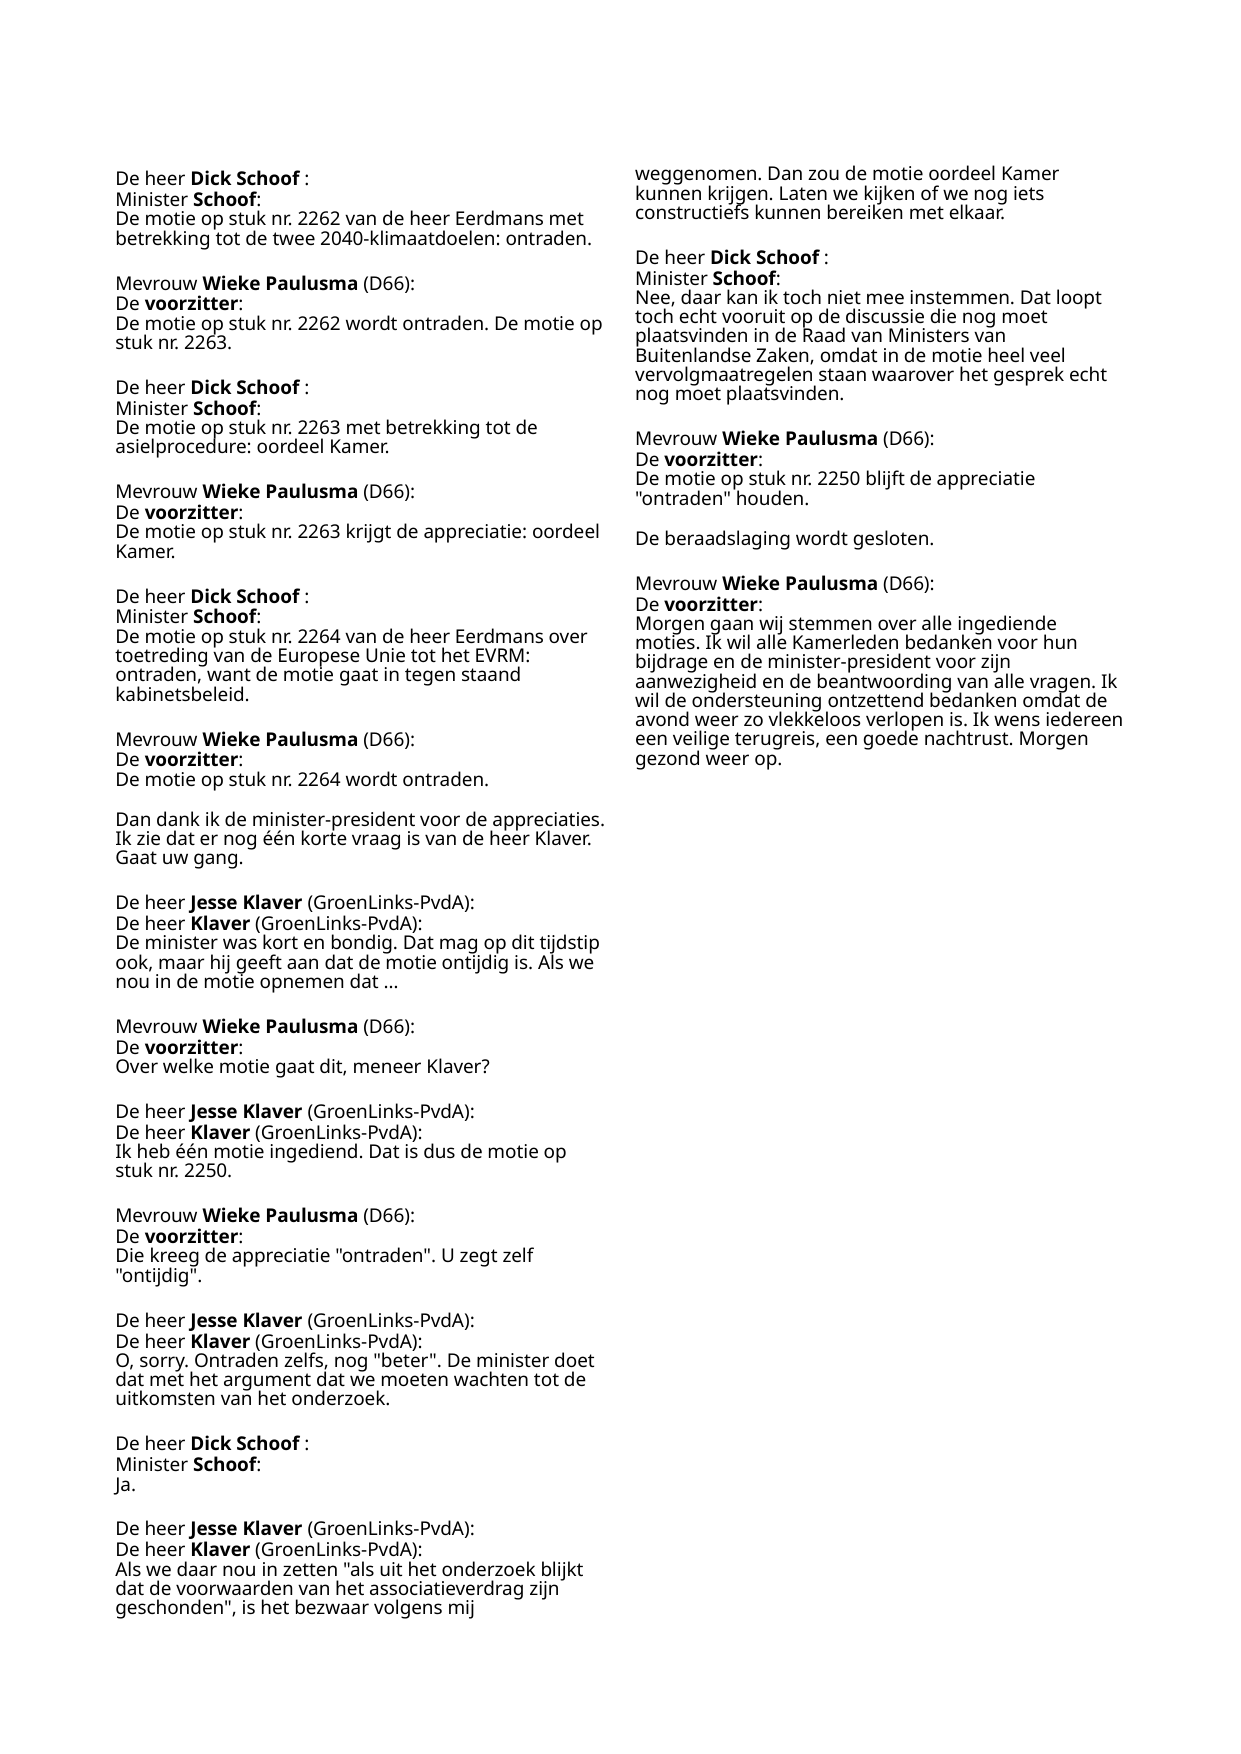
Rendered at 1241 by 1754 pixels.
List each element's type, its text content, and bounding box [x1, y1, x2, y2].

text Minister Schoof: [115, 400, 605, 419]
text Mevrouw Wieke Paulusma (D66): [115, 726, 605, 751]
text De voorzitter: [115, 1039, 605, 1058]
text Mevrouw Wieke Paulusma (D66): [635, 425, 1125, 451]
text De voorzitter: [115, 751, 605, 771]
text De voorzitter: [635, 451, 1125, 470]
text De voorzitter: [115, 295, 605, 315]
text Minister Schoof: [115, 191, 605, 210]
text De heer Jesse Klaver (GroenLinks-PvdA): [115, 889, 605, 915]
text De heer Klaver (GroenLinks-PvdA): [115, 1333, 605, 1352]
text Die kreeg de appreciatie "ontraden". U zegt zelf "ontijdig". [115, 1247, 605, 1286]
text De motie op stuk nr. 2262 van de heer Eerdmans met betrekking tot de twee 2040-klimaatdoelen: ontraden. [115, 210, 605, 249]
text De voorzitter: [115, 1228, 605, 1247]
text De motie op stuk nr. 2263 met betrekking tot de asielprocedure: oordeel Kamer. [115, 419, 605, 458]
text Mevrouw Wieke Paulusma (D66): [115, 1202, 605, 1228]
text Minister Schoof: [115, 608, 605, 628]
text De heer Jesse Klaver (GroenLinks-PvdA): [115, 1516, 605, 1541]
text De heer Jesse Klaver (GroenLinks-PvdA): [115, 1307, 605, 1333]
text Dan dank ik de minister-president voor de appreciaties. Ik zie dat er nog één korte vraag is van de heer Klaver. Gaat uw gang. [115, 811, 605, 868]
text De heer Klaver (GroenLinks-PvdA): [115, 915, 605, 934]
text De heer Dick Schoof : [635, 244, 1125, 270]
text Als we daar nou in zetten "als uit het onderzoek blijkt dat de voorwaarden van het associatieverdrag zijn geschonden", is het bezwaar volgens mij [115, 1561, 605, 1618]
text Over welke motie gaat dit, meneer Klaver? [115, 1058, 605, 1077]
text De motie op stuk nr. 2262 wordt ontraden. De motie op stuk nr. 2263. [115, 315, 605, 353]
text De motie op stuk nr. 2264 wordt ontraden. [115, 771, 605, 790]
text De motie op stuk nr. 2250 blijft de appreciatie "ontraden" houden. [635, 470, 1125, 509]
text Mevrouw Wieke Paulusma (D66): [115, 478, 605, 504]
text De voorzitter: [635, 596, 1125, 615]
text Nee, daar kan ik toch niet mee instemmen. Dat loopt toch echt vooruit op de discussie die nog moet plaatsvinden in de Raad van Ministers van Buitenlandse Zaken, omdat in de motie heel veel vervolgmaatregelen staan waarover het gesprek echt nog moet plaatsvinden. [635, 289, 1125, 404]
text De heer Dick Schoof : [115, 583, 605, 608]
text De heer Klaver (GroenLinks-PvdA): [115, 1541, 605, 1561]
text De heer Klaver (GroenLinks-PvdA): [115, 1124, 605, 1143]
text Ik heb één motie ingediend. Dat is dus de motie op stuk nr. 2250. [115, 1143, 605, 1182]
text O, sorry. Ontraden zelfs, nog "beter". De minister doet dat met het argument dat we moeten wachten tot de uitkomsten van het onderzoek. [115, 1352, 605, 1410]
text De beraadslaging wordt gesloten. [635, 530, 1125, 549]
text Minister Schoof: [115, 1456, 605, 1476]
text Mevrouw Wieke Paulusma (D66): [115, 1013, 605, 1039]
text weggenomen. Dan zou de motie oordeel Kamer kunnen krijgen. Laten we kijken of we nog iets constructiefs kunnen bereiken met elkaar. [635, 165, 1125, 223]
text De heer Jesse Klaver (GroenLinks-PvdA): [115, 1098, 605, 1124]
text De minister was kort en bondig. Dat mag op dit tijdstip ook, maar hij geeft aan dat de motie ontijdig is. Als we nou in de motie opnemen dat … [115, 934, 605, 992]
text Morgen gaan wij stemmen over alle ingediende moties. Ik wil alle Kamerleden bedanken voor hun bijdrage en de minister-president voor zijn aanwezigheid en de beantwoording van alle vragen. Ik wil de ondersteuning ontzettend bedanken omdat de avond weer zo vlekkeloos verlopen is. Ik wens iedereen een veilige terugreis, een goede nachtrust. Morgen gezond weer op. [635, 615, 1125, 769]
text De heer Dick Schoof : [115, 165, 605, 191]
text Mevrouw Wieke Paulusma (D66): [115, 270, 605, 295]
text Mevrouw Wieke Paulusma (D66): [635, 570, 1125, 596]
text De heer Dick Schoof : [115, 374, 605, 400]
text De motie op stuk nr. 2263 krijgt de appreciatie: oordeel Kamer. [115, 523, 605, 562]
text Ja. [115, 1476, 605, 1495]
text De voorzitter: [115, 504, 605, 523]
text De motie op stuk nr. 2264 van de heer Eerdmans over toetreding van de Europese Unie tot het EVRM: ontraden, want de motie gaat in tegen staand kabinetsbeleid. [115, 628, 605, 705]
text De heer Dick Schoof : [115, 1431, 605, 1456]
text Minister Schoof: [635, 270, 1125, 289]
